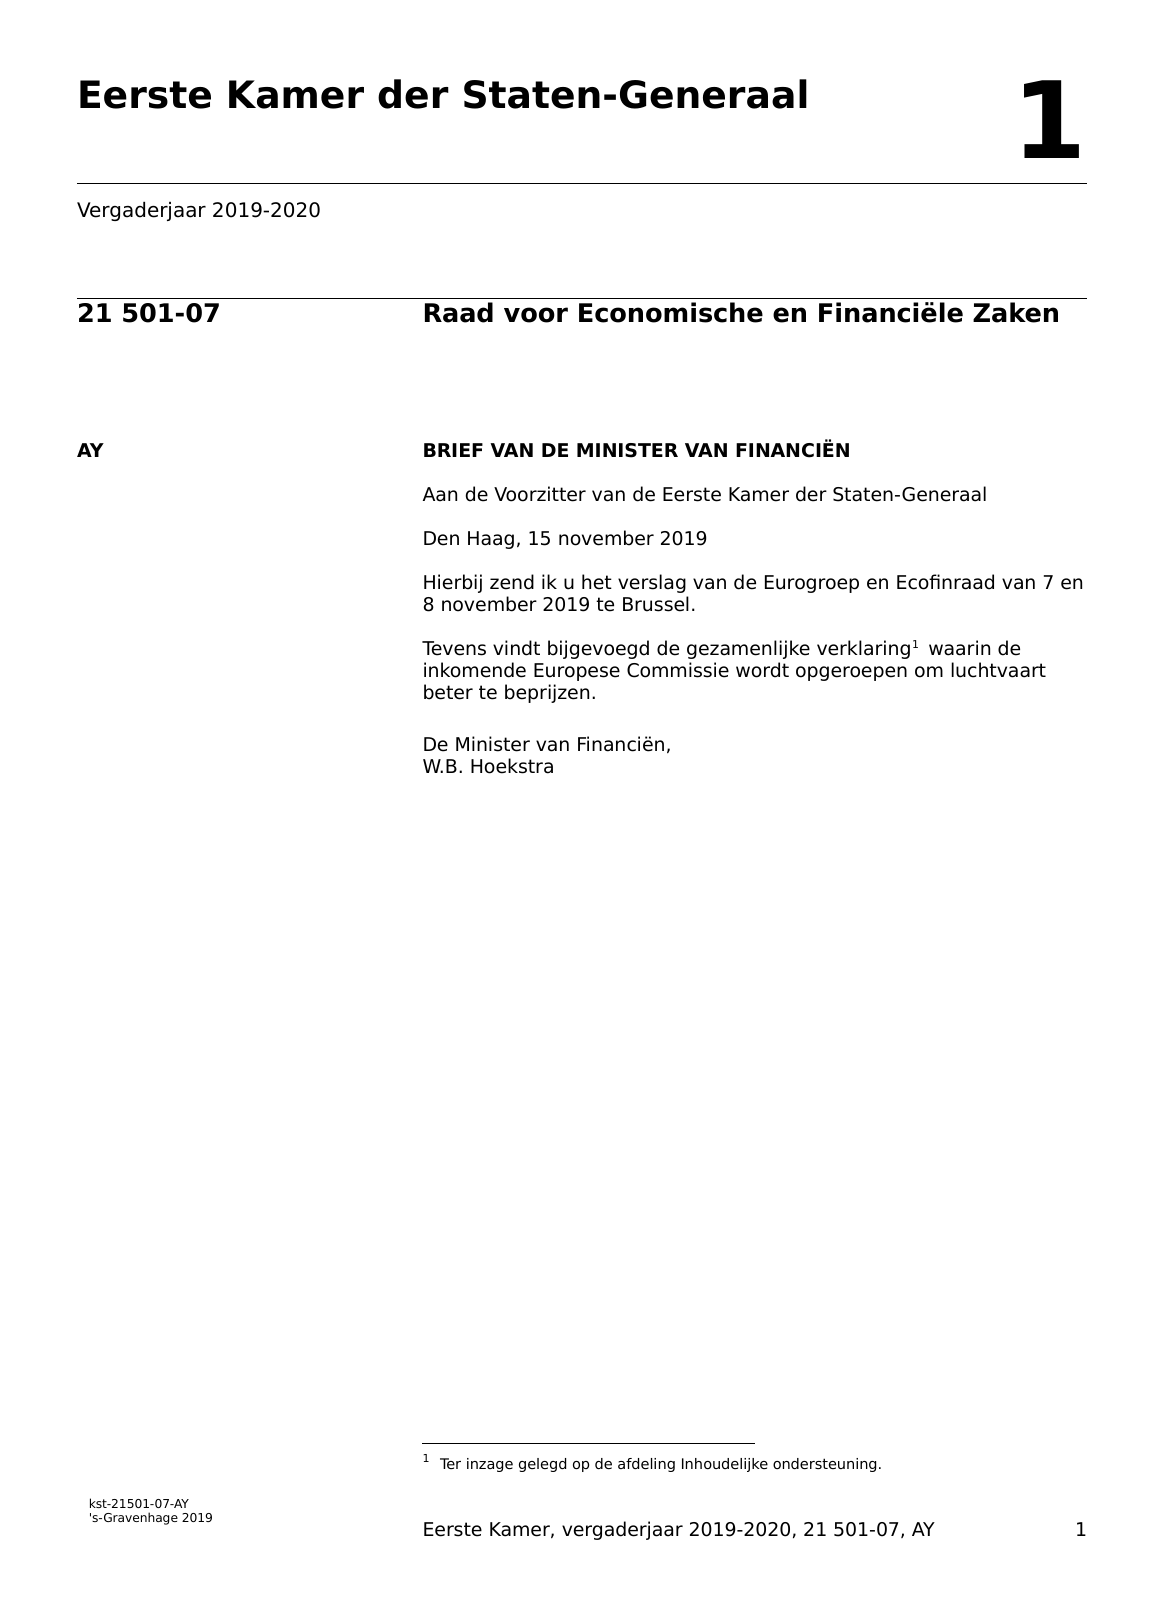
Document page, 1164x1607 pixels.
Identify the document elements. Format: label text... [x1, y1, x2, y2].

text De Minister van Financiën, W.B. Hoekstra [422, 734, 1087, 778]
text Tevens vindt bijgevoegd de gezamenlijke verklaring waarin de inkomende Europese Commissie wordt opgeroepen om luchtvaart beter te beprijzen. [422, 638, 1087, 704]
table_cell Vergaderjaar 2019-2020 [77, 184, 1087, 298]
subtitle AY BRIEF VAN DE MINISTER VAN FINANCIËN [77, 440, 1087, 462]
text Ter inzage gelegd op de afdeling Inhoudelijke ondersteuning. [422, 1452, 1087, 1474]
text Hierbij zend ik u het verslag van de Eurogroep en Ecofinraad van 7 en 8 november 2019 te Brussel. [422, 572, 1087, 616]
text Den Haag, 15 november 2019 [422, 528, 1087, 550]
text 's-Gravenhage 2019 [88, 1511, 323, 1525]
text Aan de Voorzitter van de Eerste Kamer der Staten-Generaal [422, 484, 1087, 506]
subtitle 21 501-07 Raad voor Economische en Financiële Zaken [77, 299, 1087, 329]
table_header 1 [886, 59, 1087, 183]
table_header Eerste Kamer der Staten-Generaal [77, 59, 886, 183]
text kst-21501-07-AY [88, 1497, 323, 1511]
